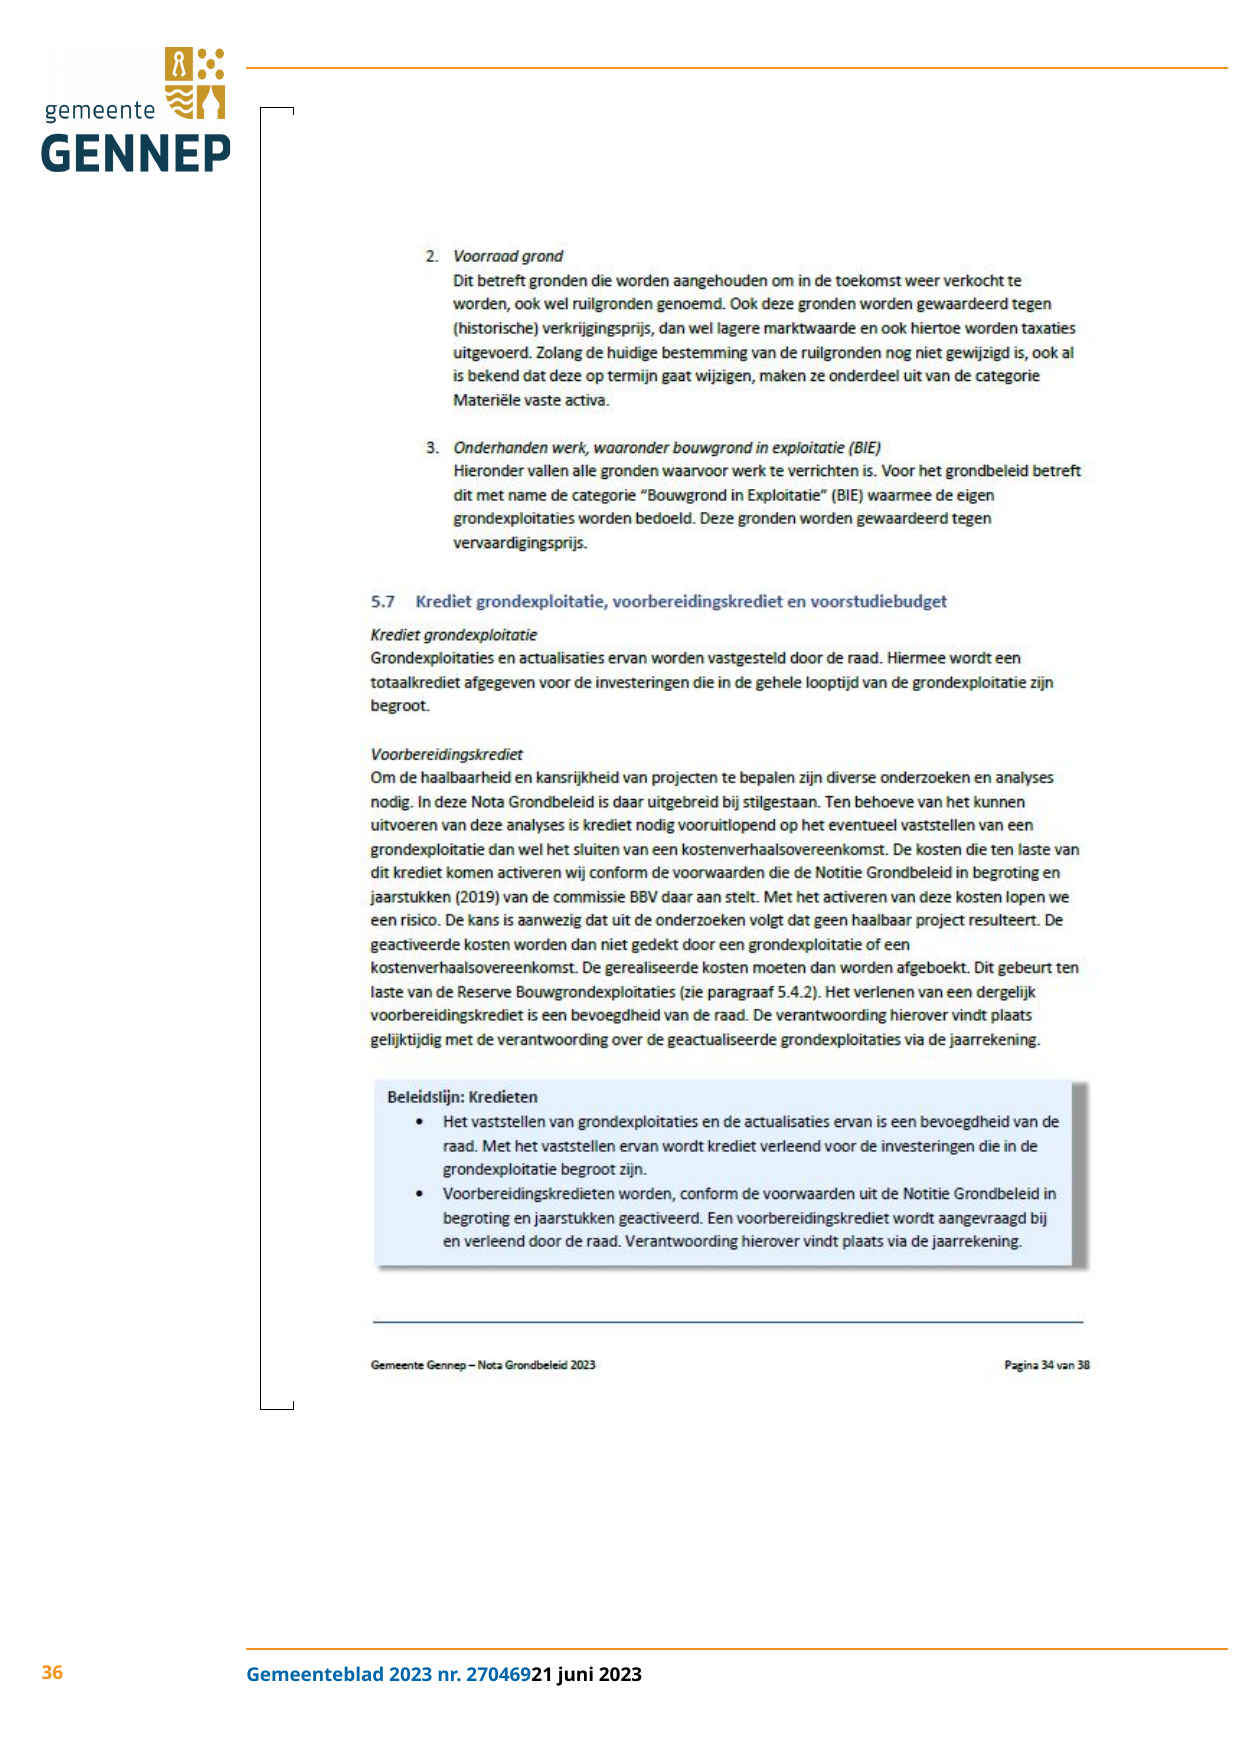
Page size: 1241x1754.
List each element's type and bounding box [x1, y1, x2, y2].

picture [268, 115, 1173, 1401]
picture [41, 47, 231, 172]
